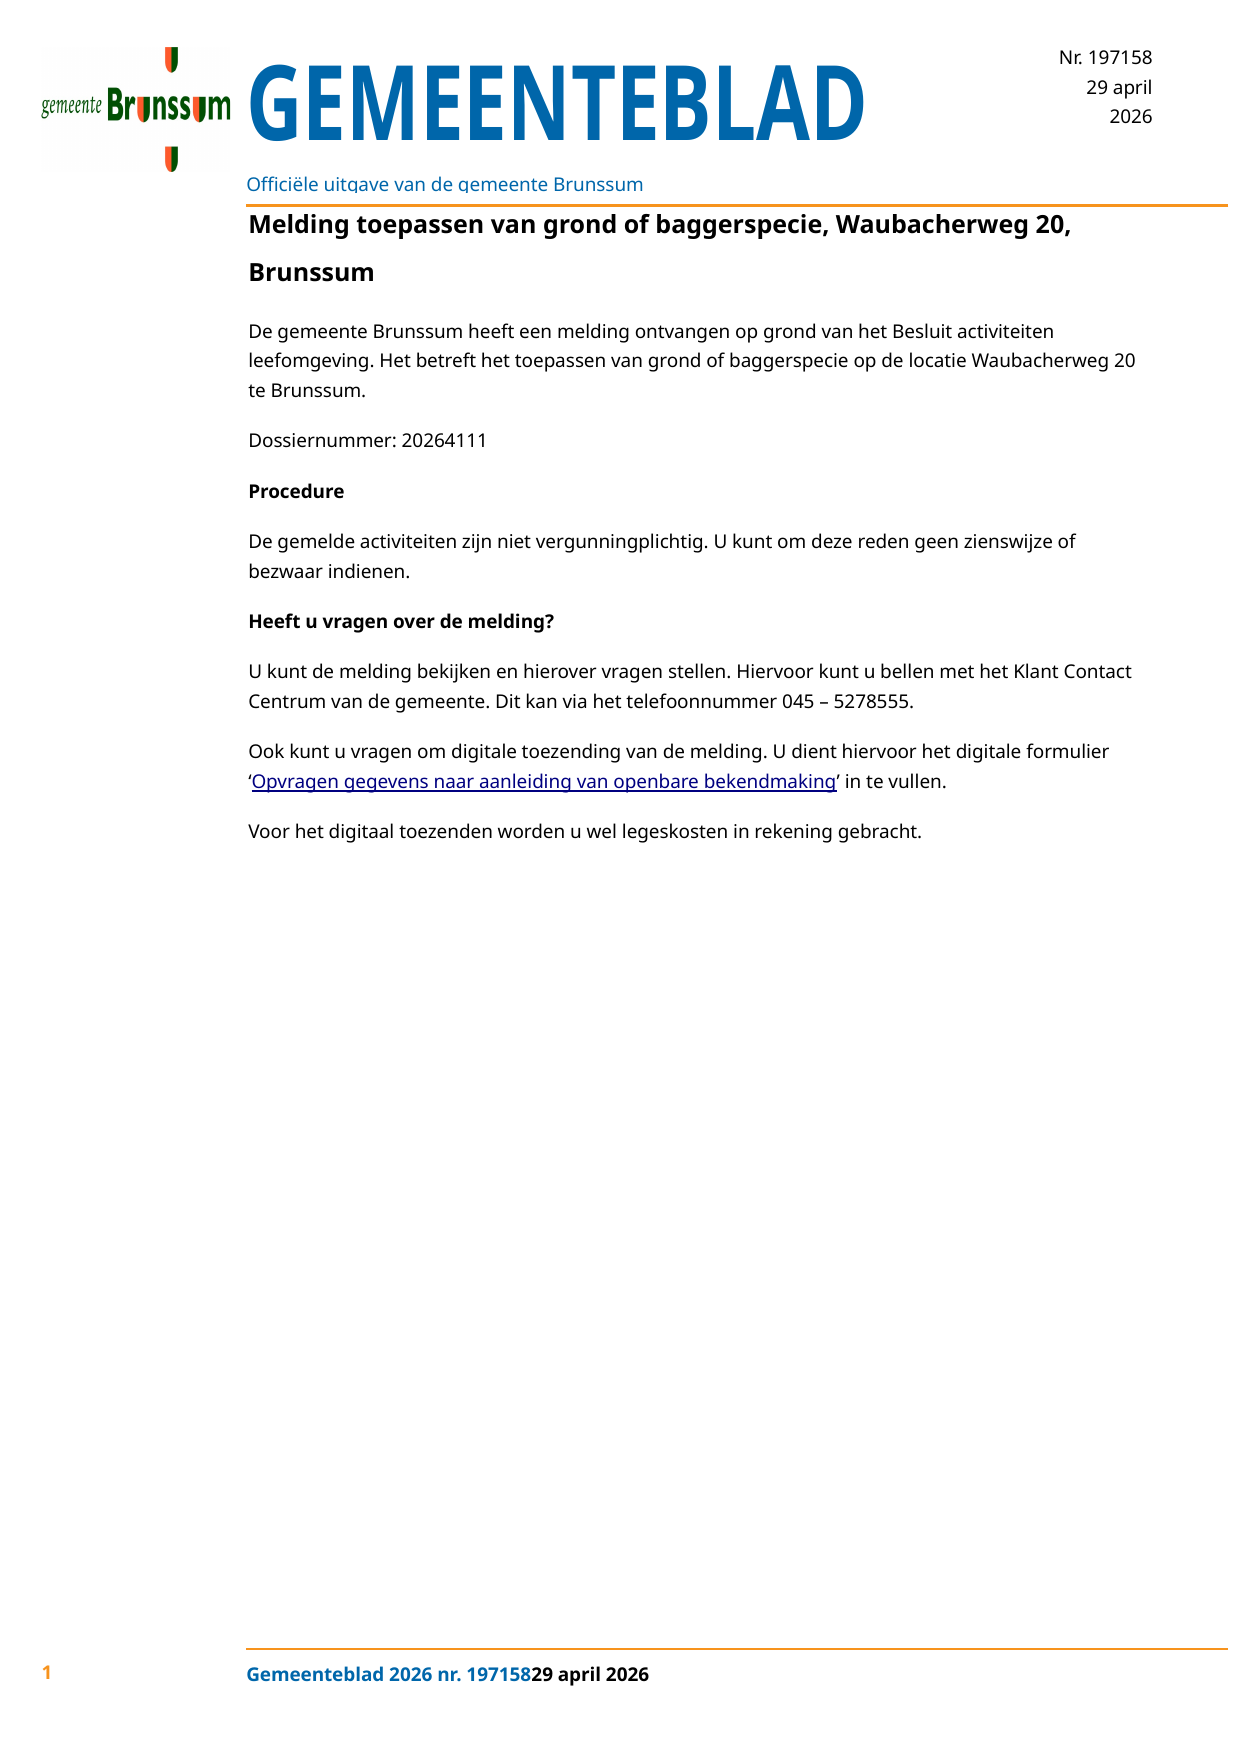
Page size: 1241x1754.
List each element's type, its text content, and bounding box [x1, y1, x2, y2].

text Voor het digitaal toezenden worden u wel legeskosten in rekening gebracht. [248, 819, 1152, 844]
text U kunt de melding bekijken en hierover vragen stellen. Hiervoor kunt u bellen met het Klant Contact Centrum van de gemeente. Dit kan via het telefoonnummer 045 – 5278555. [248, 659, 1152, 714]
text Ook kunt u vragen om digitale toezending van de melding. U dient hiervoor het digitale formulier ‘Opvragen gegevens naar aanleiding van openbare bekendmaking’ in te vullen. [248, 739, 1152, 794]
text De gemelde activiteiten zijn niet vergunningplichtig. U kunt om deze reden geen zienswijze of bezwaar indienen. [248, 528, 1152, 584]
text Melding toepassen van grond of baggerspecie, Waubacherweg 20, Brunssum [248, 207, 1152, 288]
text De gemeente Brunssum heeft een melding ontvangen op grond van het Besluit activiteiten leefomgeving. Het betreft het toepassen van grond of baggerspecie op de locatie Waubacherweg 20 te Brunssum. [248, 318, 1152, 403]
text Dossiernummer: 20264111 [248, 427, 1152, 453]
text Heeft u vragen over de melding? [248, 608, 1152, 634]
text Procedure [248, 478, 1152, 504]
picture [41, 47, 231, 172]
